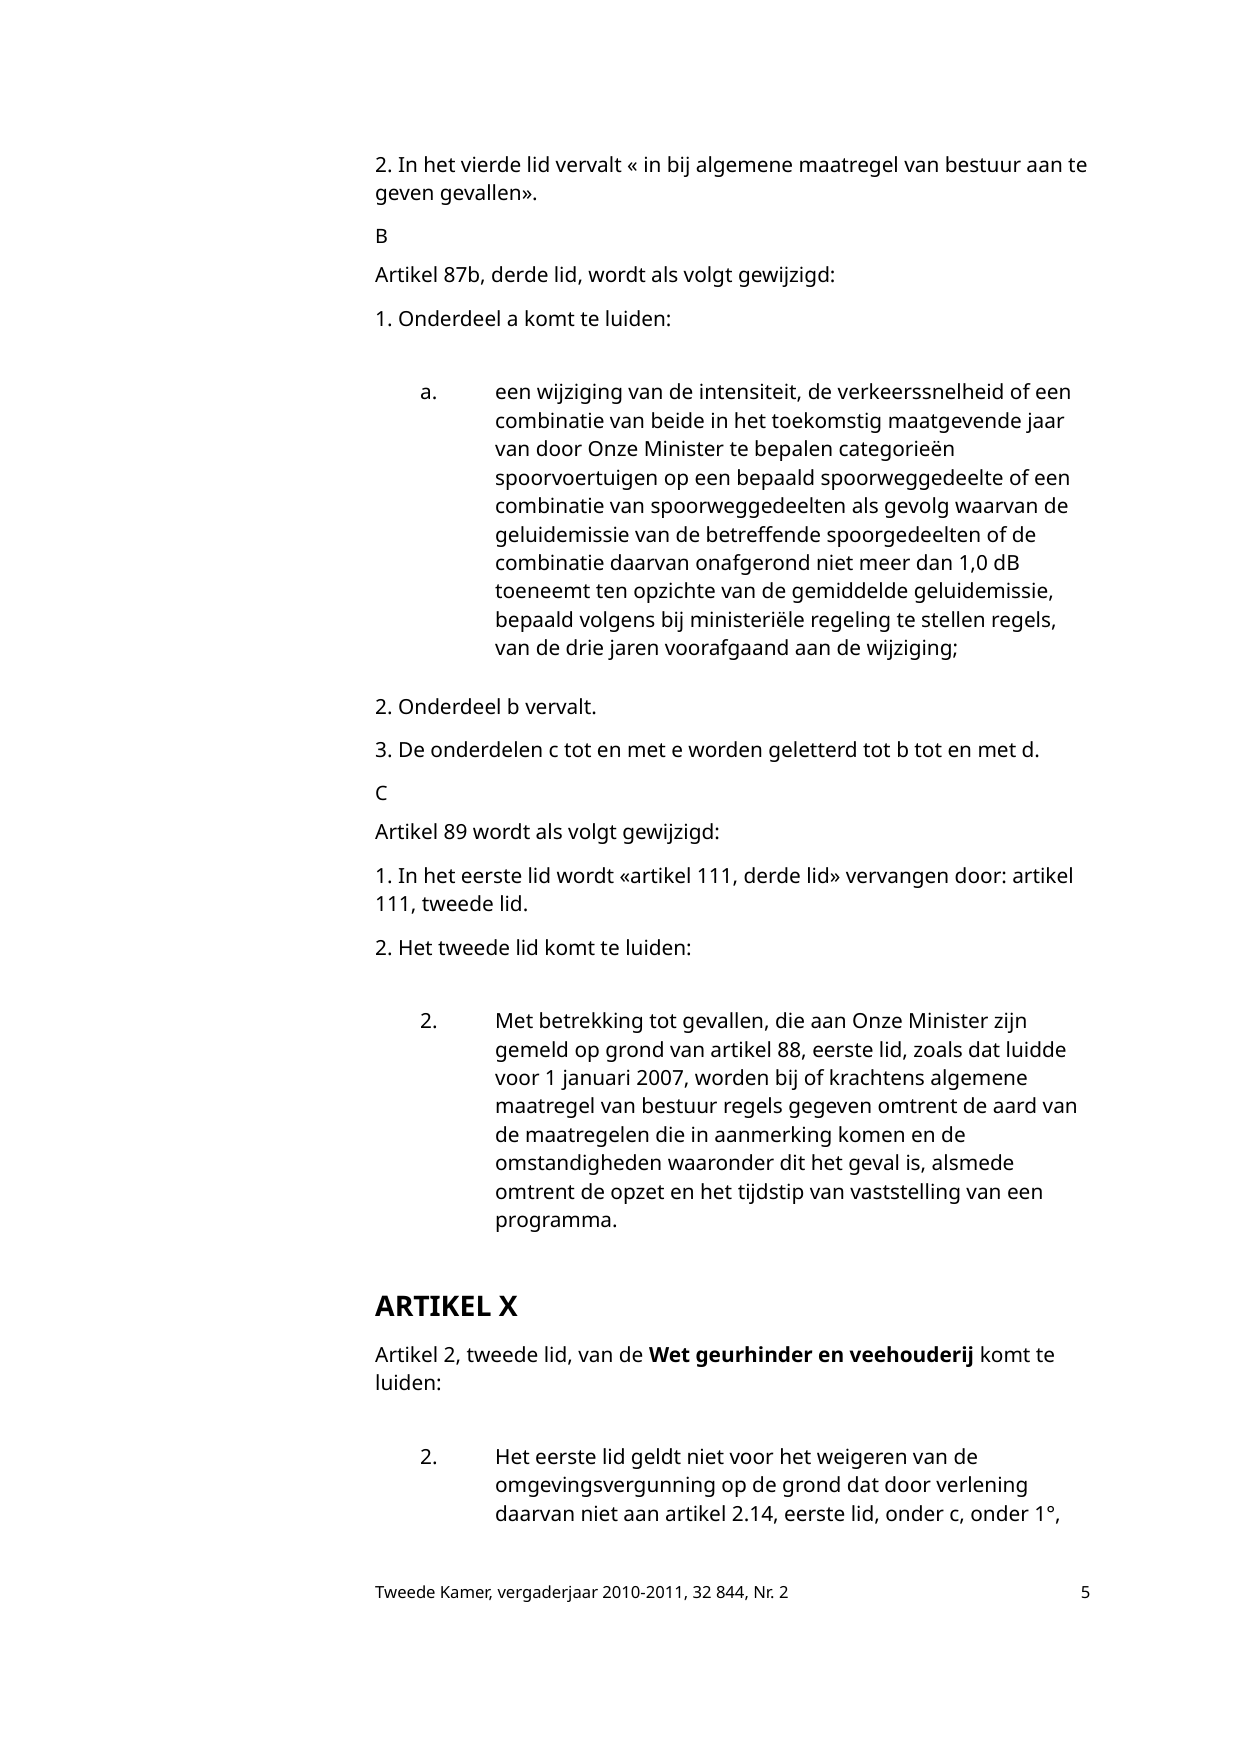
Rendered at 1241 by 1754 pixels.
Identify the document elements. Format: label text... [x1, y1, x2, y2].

text 2. Onderdeel b vervalt. [375, 692, 1090, 720]
subtitle ARTIKEL X [375, 1286, 1090, 1325]
text 2. In het vierde lid vervalt « in bij algemene maatregel van bestuur aan te geven gevallen». [375, 150, 1090, 207]
text 1. In het eerste lid wordt «artikel 111, derde lid» vervangen door: artikel 111, tweede lid. [375, 861, 1090, 918]
text B [375, 222, 1090, 249]
text 3. De onderdelen c tot en met e worden geletterd tot b tot en met d. [375, 735, 1090, 764]
text Artikel 87b, derde lid, wordt als volgt gewijzigd: [375, 261, 1090, 289]
text C [375, 779, 1090, 806]
text 1. Onderdeel a komt te luiden: [375, 304, 1090, 332]
list een wijziging van de intensiteit, de verkeerssnelheid of een combinatie van beide in het toekomstig maatgevende jaar van door Onze Minister te bepalen categorieën spoorvoertuigen op een bepaald spoorweggedeelte of een combinatie van spoorweggedeelten als gevolg waarvan de geluidemissie van de betreffende spoorgedeelten of de combinatie daarvan onafgerond niet meer dan 1,0 dB toeneemt ten opzichte van de gemiddelde geluidemissie, bepaald volgens bij ministeriële regeling te stellen regels, van de drie jaren voorafgaand aan de wijziging; [420, 377, 1090, 662]
list Het eerste lid geldt niet voor het weigeren van de omgevingsvergunning op de grond dat door verlening daarvan niet aan artikel 2.14, eerste lid, onder c, onder 1°, [420, 1442, 1090, 1527]
text 2. Het tweede lid komt te luiden: [375, 933, 1090, 961]
text Artikel 89 wordt als volgt gewijzigd: [375, 817, 1090, 846]
text Artikel 2, tweede lid, van de Wet geurhinder en veehouderij komt te luiden: [375, 1340, 1090, 1397]
list Met betrekking tot gevallen, die aan Onze Minister zijn gemeld op grond van artikel 88, eerste lid, zoals dat luidde voor 1 januari 2007, worden bij of krachtens algemene maatregel van bestuur regels gegeven omtrent de aard van de maatregelen die in aanmerking komen en de omstandigheden waaronder dit het geval is, alsmede omtrent de opzet en het tijdstip van vaststelling van een programma. [420, 1006, 1090, 1234]
